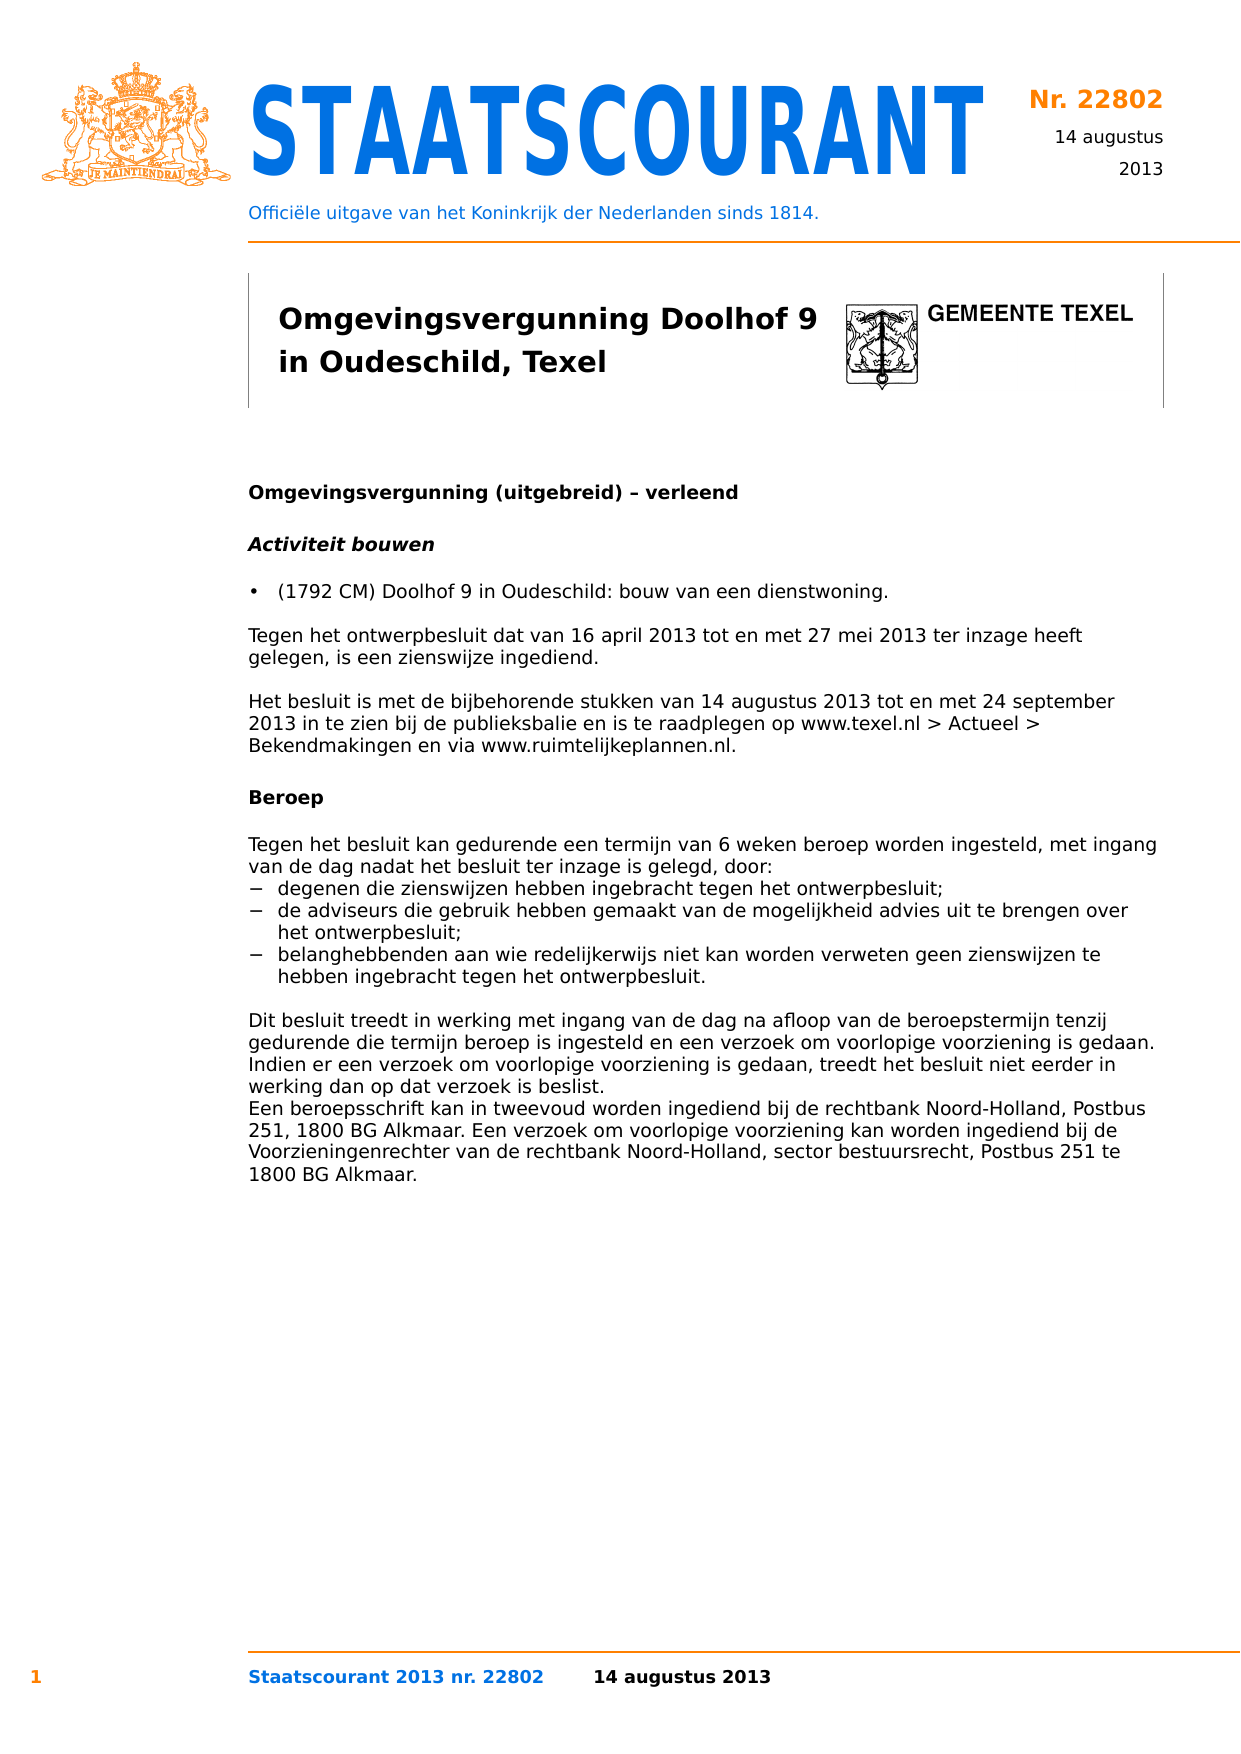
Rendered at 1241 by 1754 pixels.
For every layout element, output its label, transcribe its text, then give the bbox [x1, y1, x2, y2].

text − belanghebbenden aan wie redelijkerwijs niet kan worden verweten geen zienswijzen te hebben ingebracht tegen het ontwerpbesluit. [248, 944, 1163, 988]
text − de adviseurs die gebruik hebben gemaakt van de mogelijkheid advies uit te brengen over het ontwerpbesluit; [248, 900, 1163, 944]
text Een beroepsschrift kan in tweevoud worden ingediend bij de rechtbank Noord-Holland, Postbus 251, 1800 BG Alkmaar. Een verzoek om voorlopige voorziening kan worden ingediend bij de Voorzieningenrechter van de rechtbank Noord-Holland, sector bestuursrecht, Postbus 251 te 1800 BG Alkmaar. [248, 1097, 1163, 1185]
table_header Nr. 22802 [998, 62, 1240, 121]
text Tegen het ontwerpbesluit dat van 16 april 2013 tot en met 27 mei 2013 ter inzage heeft gelegen, is een zienswijze ingediend. [248, 625, 1163, 669]
text • (1792 CM) Doolhof 9 in Oudeschild: bouw van een dienstwoning. [248, 581, 1163, 603]
picture [41, 62, 231, 186]
table_header [25, 62, 248, 241]
subtitle Activiteit bouwen [248, 534, 1163, 556]
text Tegen het besluit kan gedurende een termijn van 6 weken beroep worden ingesteld, met ingang van de dag nadat het besluit ter inzage is gelegd, door: [248, 834, 1163, 878]
subtitle Omgevingsvergunning Doolhof 9 in Oudeschild, Texel [249, 273, 1163, 408]
text Dit besluit treedt in werking met ingang van de dag na afloop van de beroepstermijn tenzij gedurende die termijn beroep is ingesteld en een verzoek om voorlopige voorziening is gedaan. Indien er een verzoek om voorlopige voorziening is gedaan, treedt het besluit niet eerder in werking dan op dat verzoek is beslist. [248, 1009, 1163, 1097]
table_header STAATSCOURANT [248, 62, 998, 203]
subtitle Beroep [248, 787, 1163, 809]
subtitle Omgevingsvergunning (uitgebreid) – verleend [248, 482, 1163, 504]
picture [844, 302, 1134, 391]
text − degenen die zienswijzen hebben ingebracht tegen het ontwerpbesluit; [248, 878, 1163, 900]
table_cell Officiële uitgave van het Koninkrijk der Nederlanden sinds 1814. [248, 203, 1240, 241]
table_cell 2013 [998, 153, 1240, 203]
text Het besluit is met de bijbehorende stukken van 14 augustus 2013 tot en met 24 september 2013 in te zien bij de publieksbalie en is te raadplegen op www.texel.nl > Actueel > Bekendmakingen en via www.ruimtelijkeplannen.nl. [248, 691, 1163, 757]
table_cell 14 augustus [998, 121, 1240, 153]
